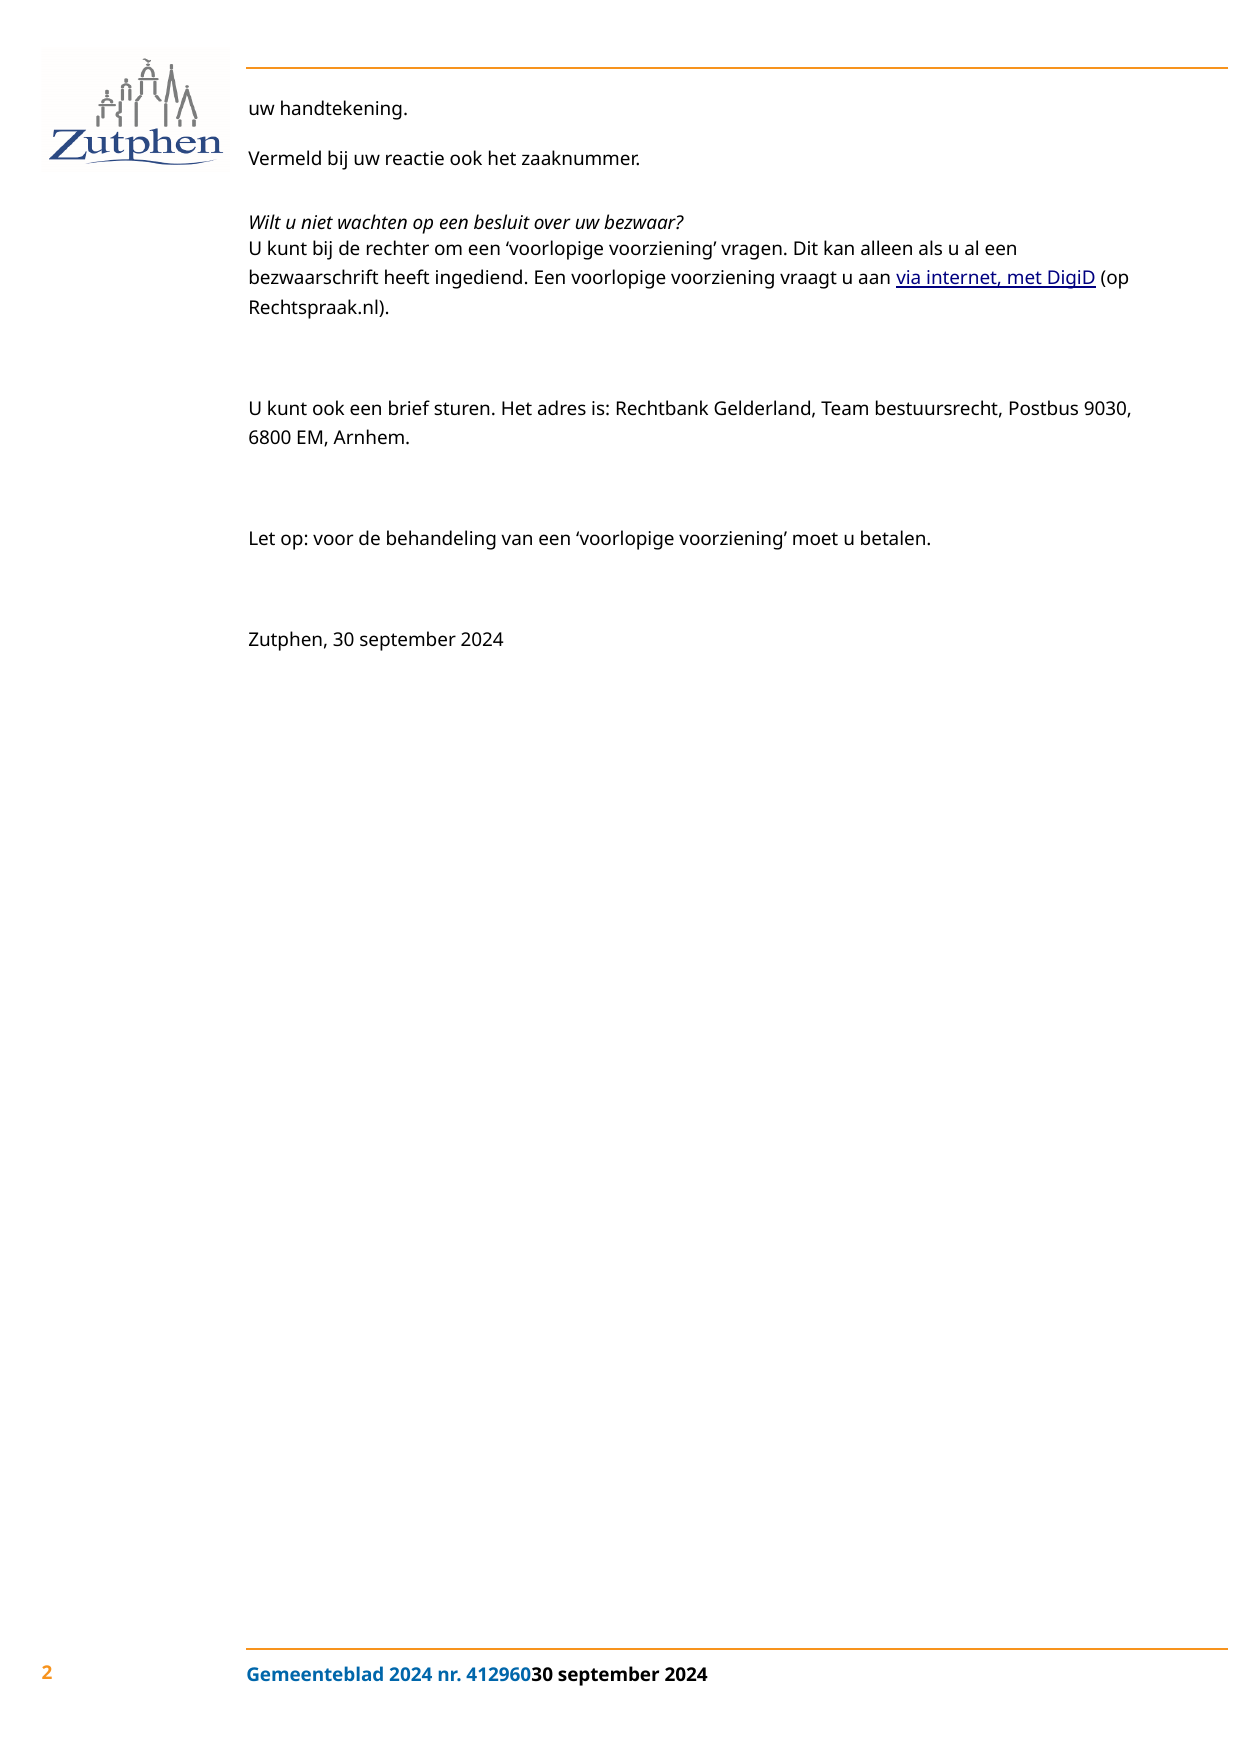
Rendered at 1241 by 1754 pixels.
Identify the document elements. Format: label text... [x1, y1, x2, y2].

text uw handtekening. [248, 95, 1152, 121]
text Vermeld bij uw reactie ook het zaaknummer. [248, 145, 1152, 171]
text U kunt ook een brief sturen. Het adres is: Rechtbank Gelderland, Team bestuursrecht, Postbus 9030, 6800 EM, Arnhem. [248, 395, 1152, 450]
text U kunt bij de rechter om een ‘voorlopige voorziening’ vragen. Dit kan alleen als u al een bezwaarschrift heeft ingediend. Een voorlopige voorziening vraagt u aan via internet, met DigiD (op Rechtspraak.nl). [248, 235, 1152, 320]
picture [41, 47, 231, 172]
text Zutphen, 30 september 2024 [248, 626, 1152, 652]
text Wilt u niet wachten op een besluit over uw bezwaar? [248, 209, 1152, 235]
text Let op: voor de behandeling van een ‘voorlopige voorziening’ moet u betalen. [248, 525, 1152, 551]
